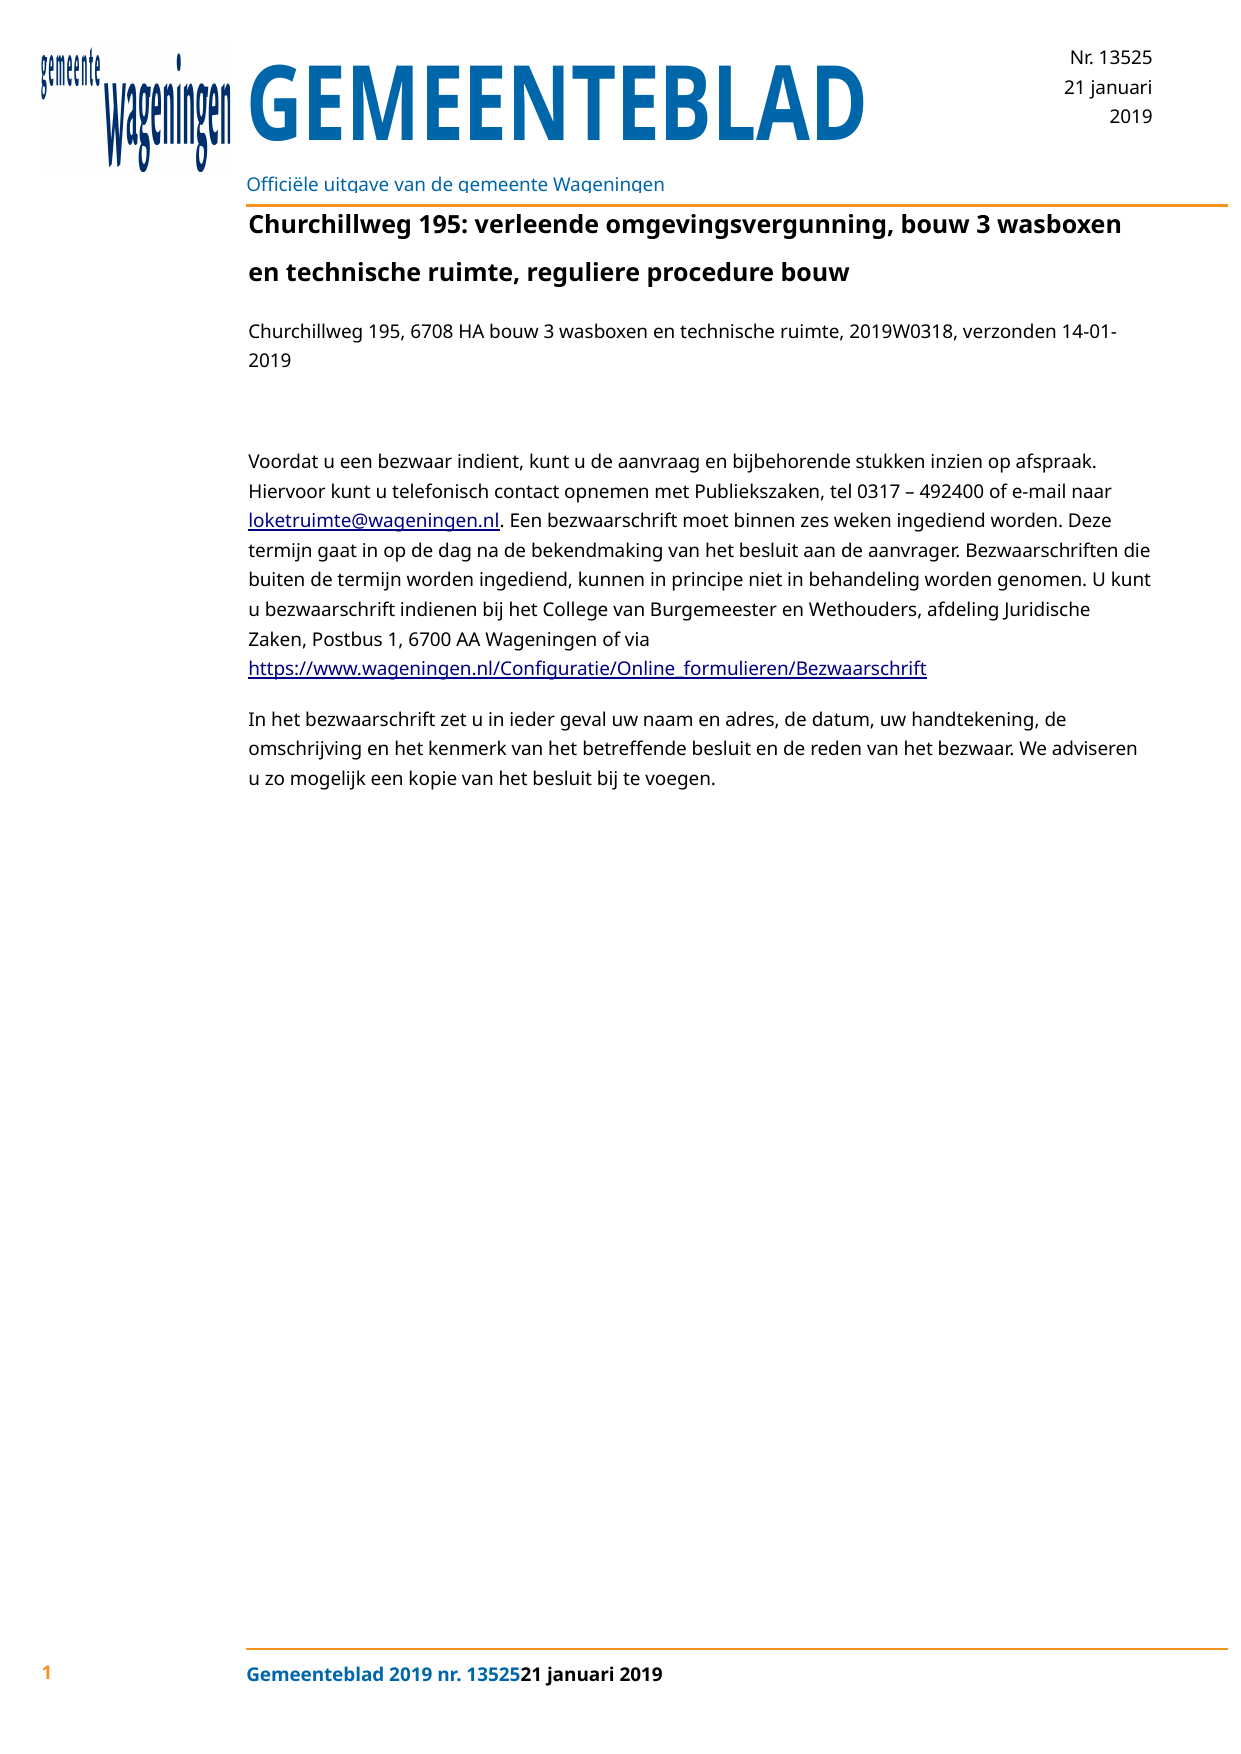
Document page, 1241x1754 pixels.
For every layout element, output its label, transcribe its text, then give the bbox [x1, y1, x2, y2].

picture [41, 47, 231, 172]
text Churchillweg 195, 6708 HA bouw 3 wasboxen en technische ruimte, 2019W0318, verzonden 14-01-2019 [248, 318, 1152, 373]
text In het bezwaarschrift zet u in ieder geval uw naam en adres, de datum, uw handtekening, de omschrijving en het kenmerk van het betreffende besluit en de reden van het bezwaar. We adviseren u zo mogelijk een kopie van het besluit bij te voegen. [248, 706, 1152, 791]
text Churchillweg 195: verleende omgevingsvergunning, bouw 3 wasboxen en technische ruimte, reguliere procedure bouw [248, 207, 1152, 288]
text Voordat u een bezwaar indient, kunt u de aanvraag en bijbehorende stukken inzien op afspraak. Hiervoor kunt u telefonisch contact opnemen met Publiekszaken, tel 0317 – 492400 of e-mail naar loketruimte@wageningen.nl. Een bezwaarschrift moet binnen zes weken ingediend worden. Deze termijn gaat in op de dag na de bekendmaking van het besluit aan de aanvrager. Bezwaarschriften die buiten de termijn worden ingediend, kunnen in principe niet in behandeling worden genomen. U kunt u bezwaarschrift indienen bij het College van Burgemeester en Wethouders, afdeling Juridische Zaken, Postbus 1, 6700 AA Wageningen of via https://www.wageningen.nl/Configuratie/Online_formulieren/Bezwaarschrift [248, 448, 1152, 681]
